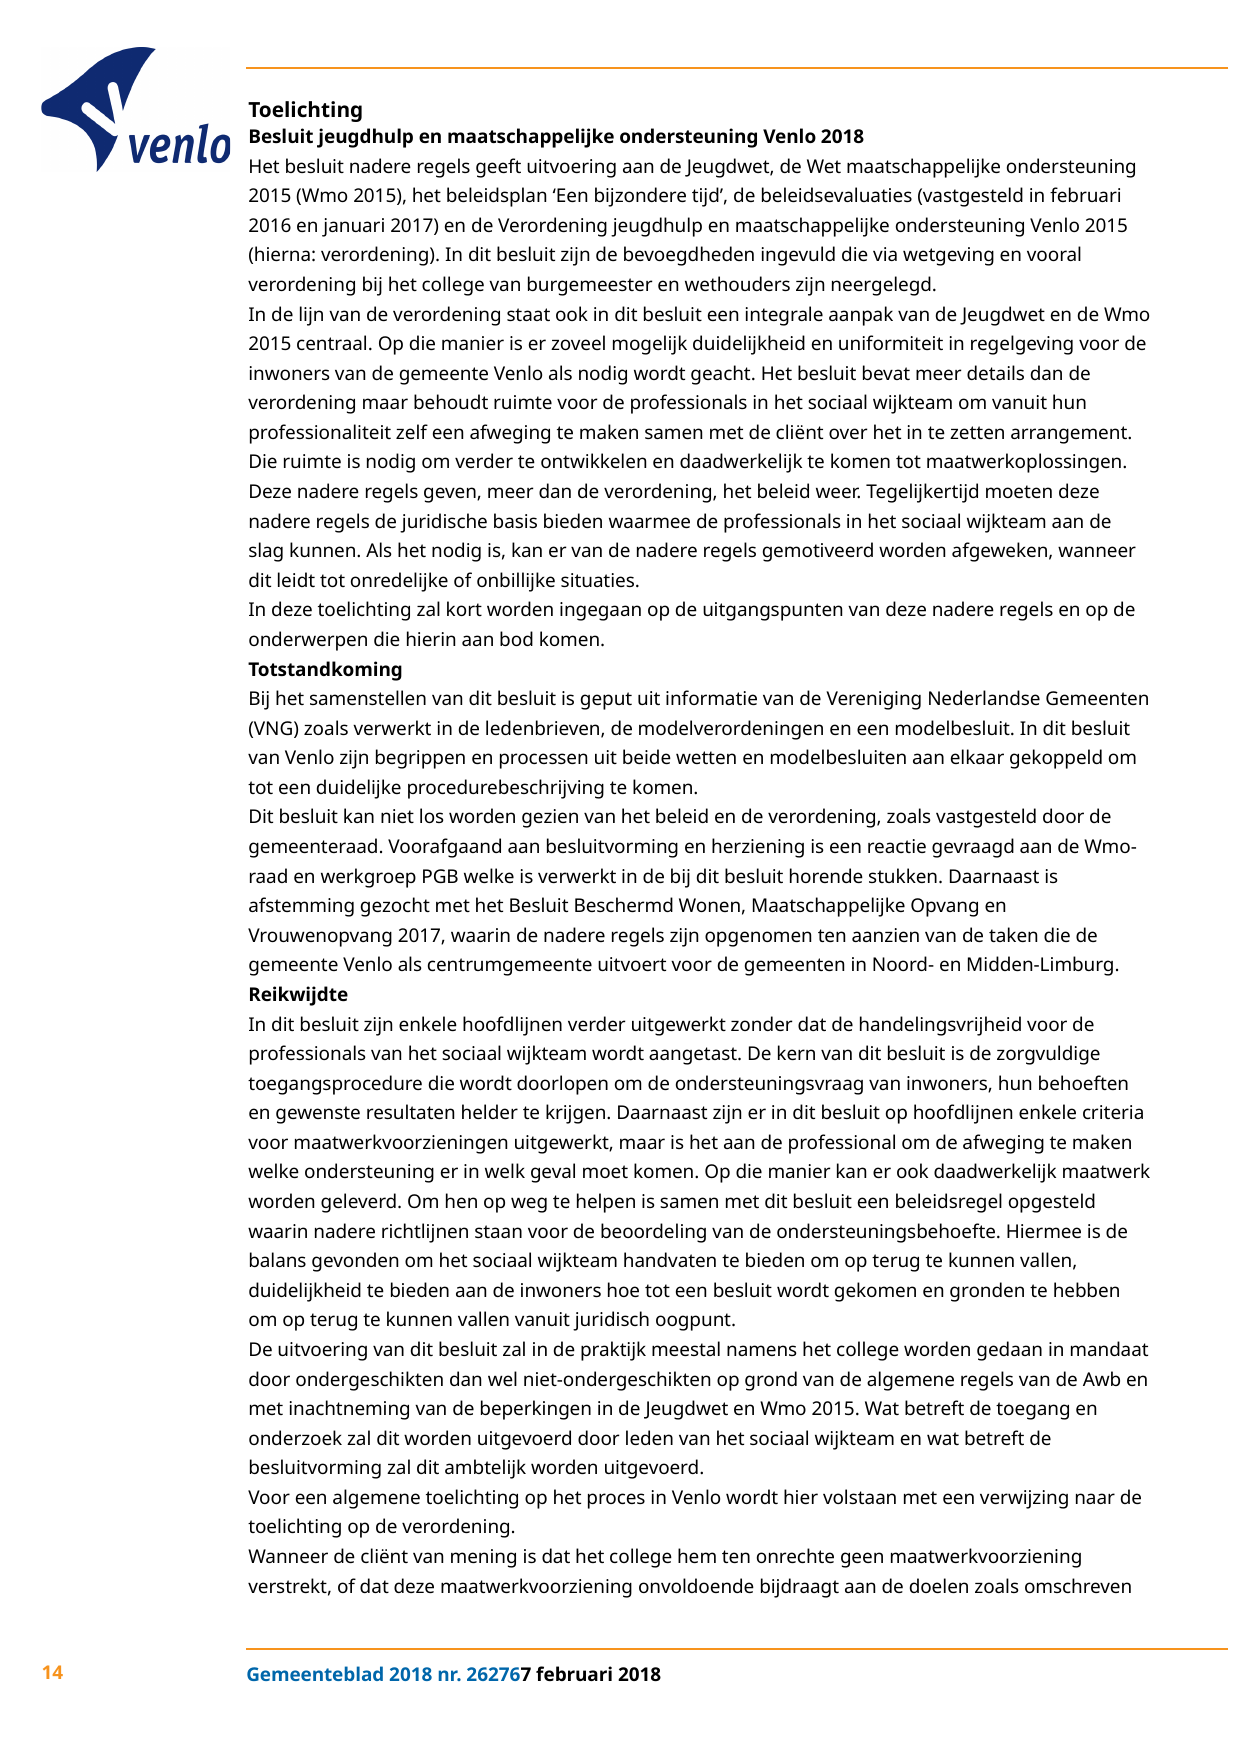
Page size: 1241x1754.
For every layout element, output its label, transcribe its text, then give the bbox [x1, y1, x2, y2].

text Reikwijdte [248, 981, 1152, 1007]
text Besluit jeugdhulp en maatschappelijke ondersteuning Venlo 2018 [248, 123, 1152, 149]
text Bij het samenstellen van dit besluit is geput uit informatie van de Vereniging Nederlandse Gemeenten (VNG) zoals verwerkt in de ledenbrieven, de modelverordeningen en een modelbesluit. In dit besluit van Venlo zijn begrippen en processen uit beide wetten en modelbesluiten aan elkaar gekoppeld om tot een duidelijke procedurebeschrijving te komen. [248, 685, 1152, 800]
text Dit besluit kan niet los worden gezien van het beleid en de verordening, zoals vastgesteld door de gemeenteraad. Voorafgaand aan besluitvorming en herziening is een reactie gevraagd aan de Wmo-raad en werkgroep PGB welke is verwerkt in de bij dit besluit horende stukken. Daarnaast is afstemming gezocht met het Besluit Beschermd Wonen, Maatschappelijke Opvang en Vrouwenopvang 2017, waarin de nadere regels zijn opgenomen ten aanzien van de taken die de gemeente Venlo als centrumgemeente uitvoert voor de gemeenten in Noord- en Midden-Limburg. [248, 804, 1152, 977]
text Wanneer de cliënt van mening is dat het college hem ten onrechte geen maatwerkvoorziening verstrekt, of dat deze maatwerkvoorziening onvoldoende bijdraagt aan de doelen zoals omschreven [248, 1543, 1152, 1599]
text Totstandkoming [248, 656, 1152, 682]
text Voor een algemene toelichting op het proces in Venlo wordt hier volstaan met een verwijzing naar de toelichting op de verordening. [248, 1484, 1152, 1539]
text Deze nadere regels geven, meer dan de verordening, het beleid weer. Tegelijkertijd moeten deze nadere regels de juridische basis bieden waarmee de professionals in het sociaal wijkteam aan de slag kunnen. Als het nodig is, kan er van de nadere regels gemotiveerd worden afgeweken, wanneer dit leidt tot onredelijke of onbillijke situaties. [248, 478, 1152, 593]
picture [41, 47, 231, 172]
text Toelichting [248, 95, 1152, 123]
text In deze toelichting zal kort worden ingegaan op de uitgangspunten van deze nadere regels en op de onderwerpen die hierin aan bod komen. [248, 597, 1152, 652]
text In de lijn van de verordening staat ook in dit besluit een integrale aanpak van de Jeugdwet en de Wmo 2015 centraal. Op die manier is er zoveel mogelijk duidelijkheid en uniformiteit in regelgeving voor de inwoners van de gemeente Venlo als nodig wordt geacht. Het besluit bevat meer details dan de verordening maar behoudt ruimte voor de professionals in het sociaal wijkteam om vanuit hun professionaliteit zelf een afweging te maken samen met de cliënt over het in te zetten arrangement. Die ruimte is nodig om verder te ontwikkelen en daadwerkelijk te komen tot maatwerkoplossingen. [248, 301, 1152, 474]
text In dit besluit zijn enkele hoofdlijnen verder uitgewerkt zonder dat de handelingsvrijheid voor de professionals van het sociaal wijkteam wordt aangetast. De kern van dit besluit is de zorgvuldige toegangsprocedure die wordt doorlopen om de ondersteuningsvraag van inwoners, hun behoeften en gewenste resultaten helder te krijgen. Daarnaast zijn er in dit besluit op hoofdlijnen enkele criteria voor maatwerkvoorzieningen uitgewerkt, maar is het aan de professional om de afweging te maken welke ondersteuning er in welk geval moet komen. Op die manier kan er ook daadwerkelijk maatwerk worden geleverd. Om hen op weg te helpen is samen met dit besluit een beleidsregel opgesteld waarin nadere richtlijnen staan voor de beoordeling van de ondersteuningsbehoefte. Hiermee is de balans gevonden om het sociaal wijkteam handvaten te bieden om op terug te kunnen vallen, duidelijkheid te bieden aan de inwoners hoe tot een besluit wordt gekomen en gronden te hebben om op terug te kunnen vallen vanuit juridisch oogpunt. [248, 1011, 1152, 1332]
text De uitvoering van dit besluit zal in de praktijk meestal namens het college worden gedaan in mandaat door ondergeschikten dan wel niet-ondergeschikten op grond van de algemene regels van de Awb en met inachtneming van de beperkingen in de Jeugdwet en Wmo 2015. Wat betreft de toegang en onderzoek zal dit worden uitgevoerd door leden van het sociaal wijkteam en wat betreft de besluitvorming zal dit ambtelijk worden uitgevoerd. [248, 1336, 1152, 1480]
text Het besluit nadere regels geeft uitvoering aan de Jeugdwet, de Wet maatschappelijke ondersteuning 2015 (Wmo 2015), het beleidsplan ‘Een bijzondere tijd’, de beleidsevaluaties (vastgesteld in februari 2016 en januari 2017) en de Verordening jeugdhulp en maatschappelijke ondersteuning Venlo 2015 (hierna: verordening). In dit besluit zijn de bevoegdheden ingevuld die via wetgeving en vooral verordening bij het college van burgemeester en wethouders zijn neergelegd. [248, 153, 1152, 297]
